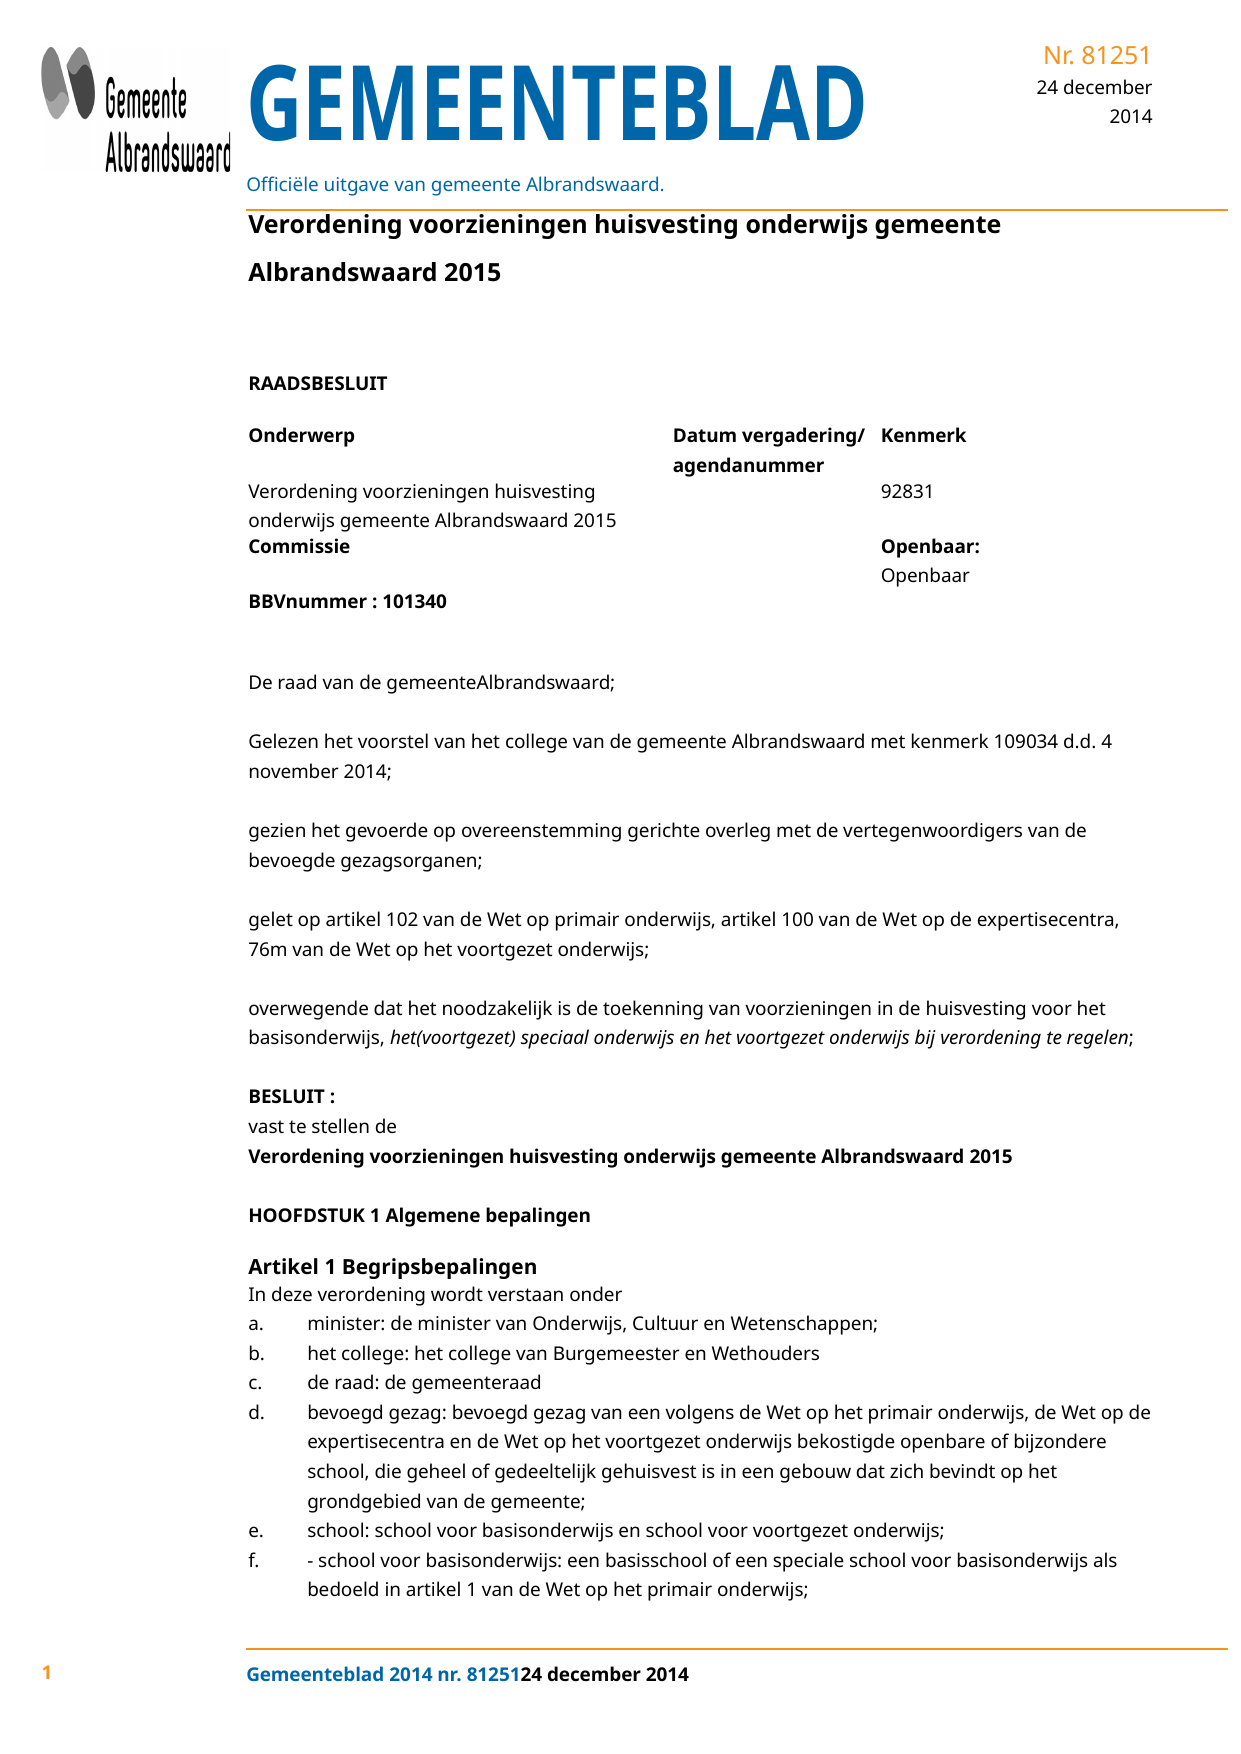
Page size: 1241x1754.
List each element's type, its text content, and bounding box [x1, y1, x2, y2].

text HOOFDSTUK 1 Algemene bepalingen [248, 1202, 1152, 1228]
text gelet op artikel 102 van de Wet op primair onderwijs, artikel 100 van de Wet op de expertisecentra, 76m van de Wet op het voortgezet onderwijs; [248, 906, 1152, 961]
text RAADSBESLUIT [248, 368, 1152, 397]
list de raad: de gemeenteraad [248, 1369, 1152, 1395]
list het college: het college van Burgemeester en Wethouders [248, 1340, 1152, 1366]
text BESLUIT : [248, 1084, 1152, 1109]
text gezien het gevoerde op overeenstemming gerichte overleg met de vertegenwoordigers van de bevoegde gezagsorganen; [248, 817, 1152, 873]
list bevoegd gezag: bevoegd gezag van een volgens de Wet op het primair onderwijs, de Wet op de expertisecentra en de Wet op het voortgezet onderwijs bekostigde openbare of bijzondere school, die geheel of gedeeltelijk gehuisvest is in een gebouw dat zich bevindt op het grondgebied van de gemeente; [248, 1399, 1152, 1514]
table_header Datum vergadering/ agendanummer [673, 423, 881, 478]
table_cell [673, 533, 881, 588]
table_cell Commissie [248, 533, 673, 588]
table_cell 92831 [881, 478, 1152, 533]
text overwegende dat het noodzakelijk is de toekenning van voorzieningen in de huisvesting voor het basisonderwijs, het(voortgezet) speciaal onderwijs en het voortgezet onderwijs bij verordening te regelen; [248, 995, 1152, 1050]
text Verordening voorzieningen huisvesting onderwijs gemeente Albrandswaard 2015 [248, 1143, 1152, 1168]
table_cell Openbaar: Openbaar [881, 533, 1152, 588]
text vast te stellen de [248, 1113, 1152, 1139]
text Artikel 1 Begripsbepalingen [248, 1252, 1152, 1281]
list - school voor basisonderwijs: een basisschool of een speciale school voor basisonderwijs als bedoeld in artikel 1 van de Wet op het primair onderwijs; [248, 1547, 1152, 1602]
picture [41, 47, 231, 172]
table_header Kenmerk [881, 423, 1152, 478]
table_header Onderwerp [248, 423, 673, 478]
text Verordening voorzieningen huisvesting onderwijs gemeente Albrandswaard 2015 [248, 211, 1152, 288]
text Gelezen het voorstel van het college van de gemeente Albrandswaard met kenmerk 109034 d.d. 4 november 2014; [248, 729, 1152, 784]
table_cell Verordening voorzieningen huisvesting onderwijs gemeente Albrandswaard 2015 [248, 478, 673, 533]
text De raad van de gemeenteAlbrandswaard; [248, 669, 1152, 695]
text In deze verordening wordt verstaan onder [248, 1281, 1152, 1307]
table_cell BBVnummer : 101340 [248, 589, 673, 614]
list minister: de minister van Onderwijs, Cultuur en Wetenschappen; [248, 1310, 1152, 1336]
table_cell [673, 478, 881, 533]
list school: school voor basisonderwijs en school voor voortgezet onderwijs; [248, 1517, 1152, 1543]
